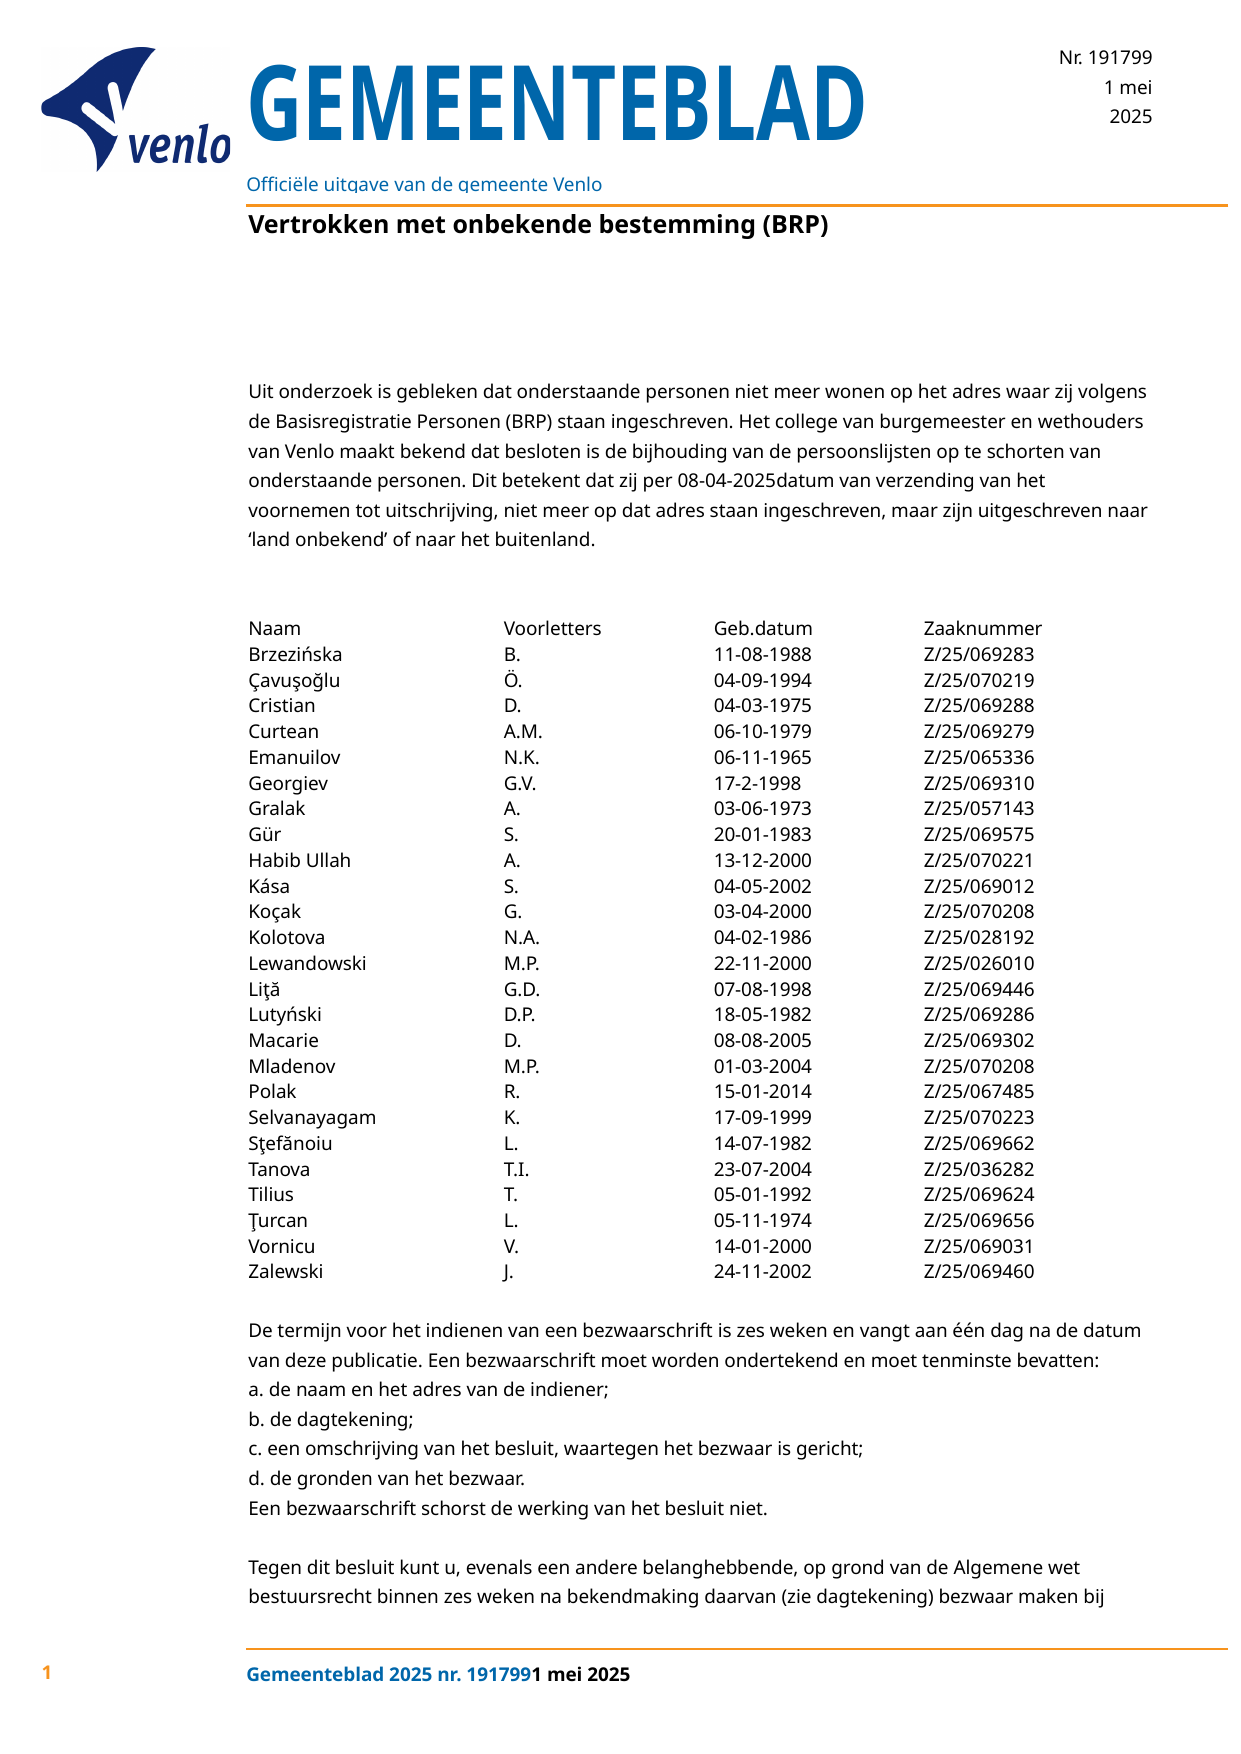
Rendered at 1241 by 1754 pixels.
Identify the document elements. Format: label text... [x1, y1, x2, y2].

table_cell Z/25/070208 [924, 1053, 1152, 1079]
table_cell S. [504, 873, 713, 898]
table_cell 17-09-1999 [714, 1104, 923, 1130]
table_cell 05-11-1974 [714, 1207, 923, 1233]
table_cell Z/25/069624 [924, 1182, 1152, 1207]
table_cell Z/25/028192 [924, 924, 1152, 950]
table_cell Z/25/069286 [924, 1001, 1152, 1027]
table_cell 04-05-2002 [714, 873, 923, 898]
picture [41, 47, 231, 172]
table_cell Z/25/069283 [924, 641, 1152, 667]
table_cell 15-01-2014 [714, 1079, 923, 1104]
table_cell Çavuşoğlu [248, 667, 503, 693]
table_cell Vornicu [248, 1233, 503, 1259]
table_cell Z/25/070223 [924, 1104, 1152, 1130]
table_cell Emanuilov [248, 744, 503, 770]
table_cell Polak [248, 1079, 503, 1104]
table_cell J. [504, 1259, 713, 1284]
table_cell Georgiev [248, 770, 503, 796]
table_cell 04-03-1975 [714, 693, 923, 718]
table_cell Gür [248, 821, 503, 847]
table_cell 22-11-2000 [714, 950, 923, 976]
table_header Geb.datum [714, 616, 923, 641]
table_cell Z/25/069656 [924, 1207, 1152, 1233]
table_cell Zalewski [248, 1259, 503, 1284]
text De termijn voor het indienen van een bezwaarschrift is zes weken en vangt aan één dag na de datum van deze publicatie. Een bezwaarschrift moet worden ondertekend en moet tenminste bevatten: [248, 1317, 1152, 1373]
table_cell Sţefănoiu [248, 1130, 503, 1156]
table_cell K. [504, 1104, 713, 1130]
table_cell 23-07-2004 [714, 1156, 923, 1182]
table_cell 14-01-2000 [714, 1233, 923, 1259]
table_cell 03-04-2000 [714, 899, 923, 924]
table_cell Cristian [248, 693, 503, 718]
table_cell Mladenov [248, 1053, 503, 1079]
table_cell V. [504, 1233, 713, 1259]
table_cell 07-08-1998 [714, 976, 923, 1001]
table_header Voorletters [504, 616, 713, 641]
text a. de naam en het adres van de indiener; [248, 1376, 1152, 1402]
table_cell Gralak [248, 796, 503, 821]
table_cell Z/25/026010 [924, 950, 1152, 976]
table_cell L. [504, 1130, 713, 1156]
table_cell Tanova [248, 1156, 503, 1182]
table_cell T. [504, 1182, 713, 1207]
table_cell R. [504, 1079, 713, 1104]
text d. de gronden van het bezwaar. [248, 1465, 1152, 1491]
table_cell 13-12-2000 [714, 847, 923, 873]
text c. een omschrijving van het besluit, waartegen het bezwaar is gericht; [248, 1436, 1152, 1461]
table_cell S. [504, 821, 713, 847]
table_cell Z/25/069310 [924, 770, 1152, 796]
table_cell Z/25/070221 [924, 847, 1152, 873]
table_cell Z/25/070208 [924, 899, 1152, 924]
text Vertrokken met onbekende bestemming (BRP) [248, 207, 1152, 241]
table_cell Ţurcan [248, 1207, 503, 1233]
table_header Zaaknummer [924, 616, 1152, 641]
table_cell Z/25/069288 [924, 693, 1152, 718]
table_cell Z/25/069446 [924, 976, 1152, 1001]
table_cell 01-03-2004 [714, 1053, 923, 1079]
table_cell 24-11-2002 [714, 1259, 923, 1284]
table_cell Liţă [248, 976, 503, 1001]
table_cell 05-01-1992 [714, 1182, 923, 1207]
table_cell A. [504, 847, 713, 873]
table_cell A.M. [504, 719, 713, 744]
table_cell D.P. [504, 1001, 713, 1027]
text Uit onderzoek is gebleken dat onderstaande personen niet meer wonen op het adres waar zij volgens de Basisregistratie Personen (BRP) staan ingeschreven. Het college van burgemeester en wethouders van Venlo maakt bekend dat besloten is de bijhouding van de persoonslijsten op te schorten van onderstaande personen. Dit betekent dat zij per 08-04-2025datum van verzending van het voornemen tot uitschrijving, niet meer op dat adres staan ingeschreven, maar zijn uitgeschreven naar ‘land onbekend’ of naar het buitenland. [248, 379, 1152, 552]
table_cell Koçak [248, 899, 503, 924]
table_cell G.D. [504, 976, 713, 1001]
table_cell Tilius [248, 1182, 503, 1207]
table_cell 06-11-1965 [714, 744, 923, 770]
table_cell Lutyński [248, 1001, 503, 1027]
table_cell Z/25/069012 [924, 873, 1152, 898]
text Een bezwaarschrift schorst de werking van het besluit niet. [248, 1495, 1152, 1521]
table_cell Kása [248, 873, 503, 898]
table_cell Lewandowski [248, 950, 503, 976]
table_cell M.P. [504, 950, 713, 976]
table_cell Z/25/069575 [924, 821, 1152, 847]
table_cell M.P. [504, 1053, 713, 1079]
table_cell Z/25/057143 [924, 796, 1152, 821]
table_cell T.I. [504, 1156, 713, 1182]
table_cell Curtean [248, 719, 503, 744]
table_cell Z/25/069279 [924, 719, 1152, 744]
table_cell D. [504, 1027, 713, 1053]
table_cell Brzezińska [248, 641, 503, 667]
table_cell Macarie [248, 1027, 503, 1053]
table_cell 14-07-1982 [714, 1130, 923, 1156]
table_cell Z/25/069460 [924, 1259, 1152, 1284]
table_cell Z/25/065336 [924, 744, 1152, 770]
table_cell Z/25/069031 [924, 1233, 1152, 1259]
table_cell A. [504, 796, 713, 821]
table_cell Ö. [504, 667, 713, 693]
table_cell 20-01-1983 [714, 821, 923, 847]
text Tegen dit besluit kunt u, evenals een andere belanghebbende, op grond van de Algemene wet bestuursrecht binnen zes weken na bekendmaking daarvan (zie dagtekening) bezwaar maken bij [248, 1554, 1152, 1609]
table_header Naam [248, 616, 503, 641]
table_cell 04-09-1994 [714, 667, 923, 693]
table_cell Selvanayagam [248, 1104, 503, 1130]
table_cell 18-05-1982 [714, 1001, 923, 1027]
table_cell N.A. [504, 924, 713, 950]
table_cell Kolotova [248, 924, 503, 950]
table_cell Z/25/070219 [924, 667, 1152, 693]
table_cell 04-02-1986 [714, 924, 923, 950]
table_cell G. [504, 899, 713, 924]
table_cell Z/25/069662 [924, 1130, 1152, 1156]
table_cell D. [504, 693, 713, 718]
table_cell Z/25/069302 [924, 1027, 1152, 1053]
table_cell 08-08-2005 [714, 1027, 923, 1053]
table_cell G.V. [504, 770, 713, 796]
table_cell 06-10-1979 [714, 719, 923, 744]
table_cell Habib Ullah [248, 847, 503, 873]
table_cell N.K. [504, 744, 713, 770]
table_cell 17-2-1998 [714, 770, 923, 796]
table_cell B. [504, 641, 713, 667]
table_cell L. [504, 1207, 713, 1233]
text b. de dagtekening; [248, 1406, 1152, 1432]
table_cell Z/25/067485 [924, 1079, 1152, 1104]
table_cell 03-06-1973 [714, 796, 923, 821]
table_cell 11-08-1988 [714, 641, 923, 667]
table_cell Z/25/036282 [924, 1156, 1152, 1182]
